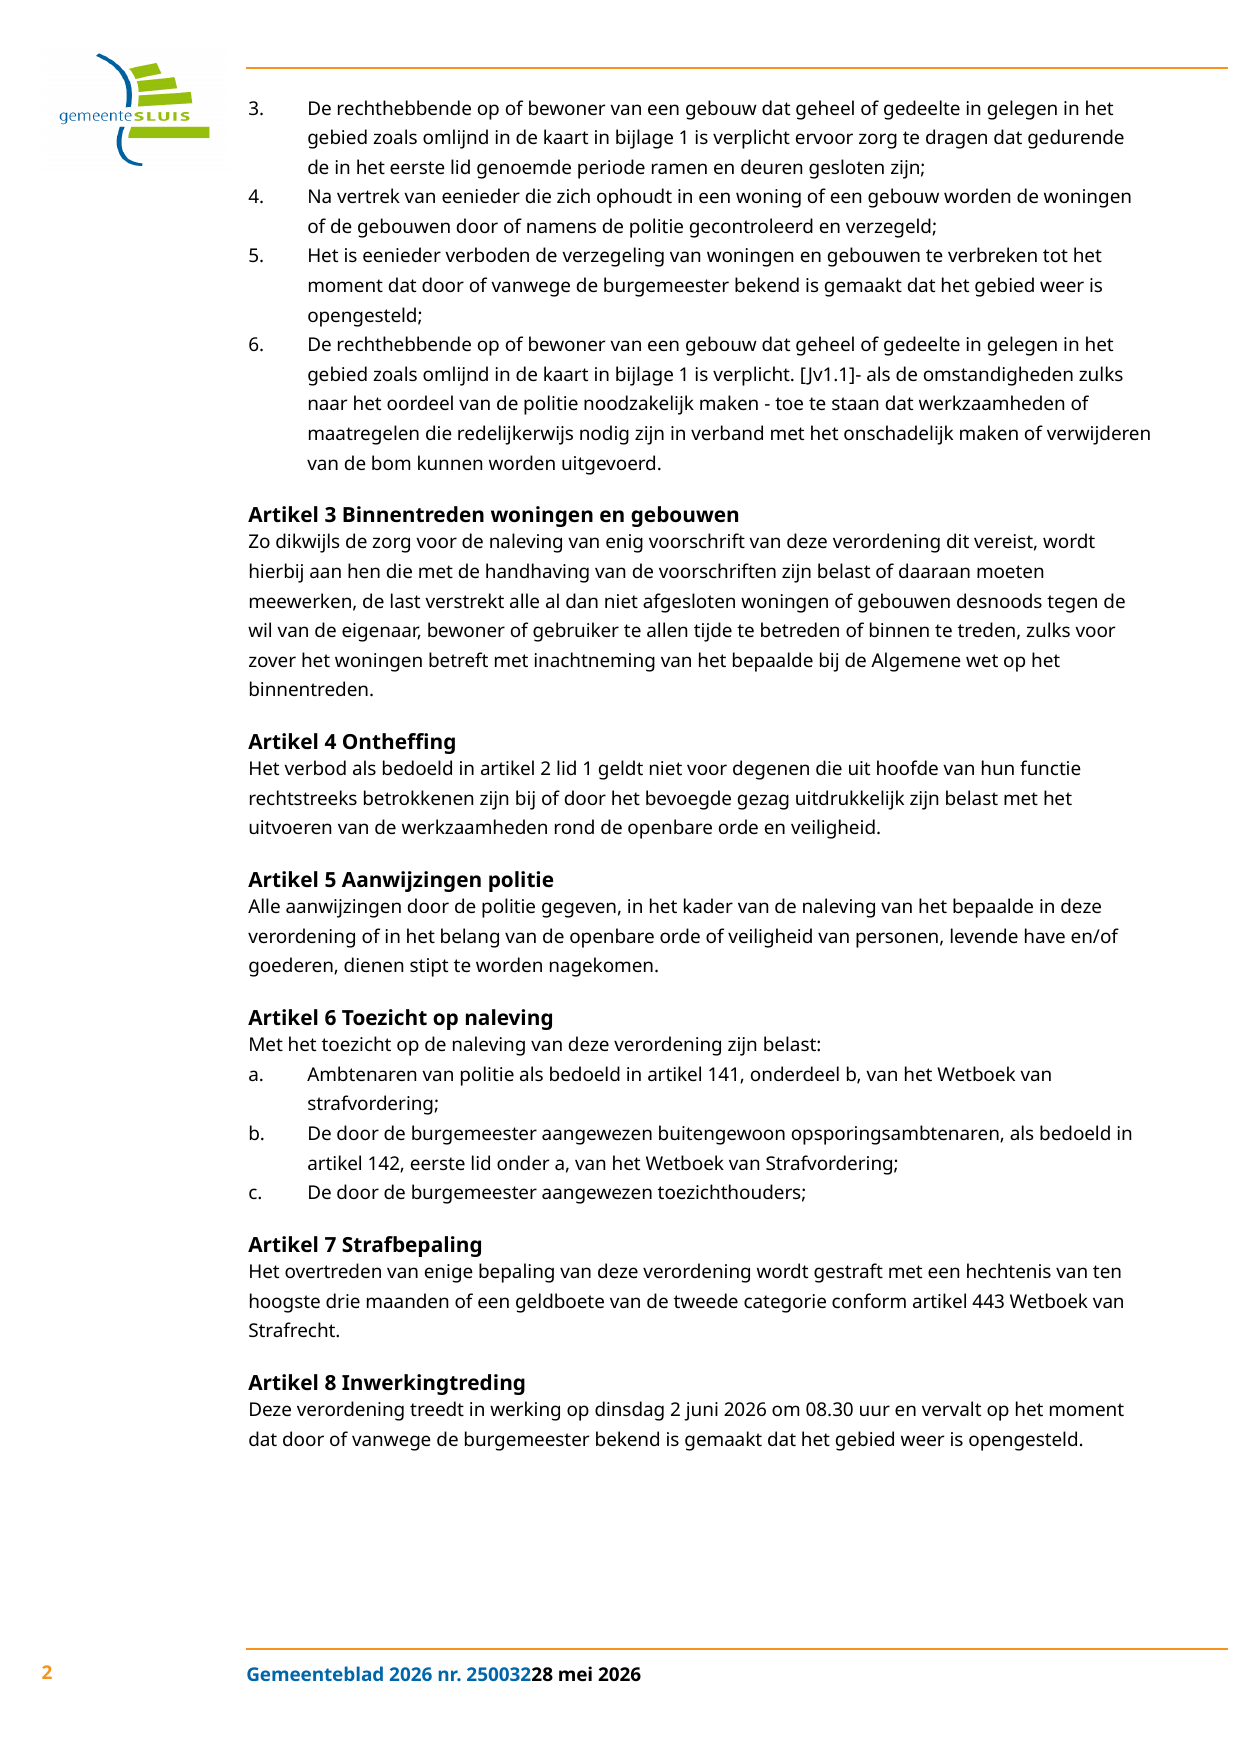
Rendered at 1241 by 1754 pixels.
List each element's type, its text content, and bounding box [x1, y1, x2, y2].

list De rechthebbende op of bewoner van een gebouw dat geheel of gedeelte in gelegen in het gebied zoals omlijnd in de kaart in bijlage 1 is verplicht ervoor zorg te dragen dat gedurende de in het eerste lid genoemde periode ramen en deuren gesloten zijn; [248, 95, 1152, 180]
text Het overtreden van enige bepaling van deze verordening wordt gestraft met een hechtenis van ten hoogste drie maanden of een geldboete van de tweede categorie conform artikel 443 Wetboek van Strafrecht. [248, 1258, 1152, 1343]
text Artikel 5 Aanwijzingen politie [248, 865, 1152, 893]
list Het is eenieder verboden de verzegeling van woningen en gebouwen te verbreken tot het moment dat door of vanwege de burgemeester bekend is gemaakt dat het gebied weer is opengesteld; [248, 243, 1152, 328]
text Artikel 8 Inwerkingtreding [248, 1368, 1152, 1396]
list Na vertrek van eenieder die zich ophoudt in een woning of een gebouw worden de woningen of de gebouwen door of namens de politie gecontroleerd en verzegeld; [248, 183, 1152, 239]
list Ambtenaren van politie als bedoeld in artikel 141, onderdeel b, van het Wetboek van strafvordering; [248, 1061, 1152, 1116]
list De door de burgemeester aangewezen buitengewoon opsporingsambtenaren, als bedoeld in artikel 142, eerste lid onder a, van het Wetboek van Strafvordering; [248, 1120, 1152, 1176]
text Alle aanwijzingen door de politie gegeven, in het kader van de naleving van het bepaalde in deze verordening of in het belang van de openbare orde of veiligheid van personen, levende have en/of goederen, dienen stipt te worden nagekomen. [248, 893, 1152, 978]
text Zo dikwijls de zorg voor de naleving van enig voorschrift van deze verordening dit vereist, wordt hierbij aan hen die met de handhaving van de voorschriften zijn belast of daaraan moeten meewerken, de last verstrekt alle al dan niet afgesloten woningen of gebouwen desnoods tegen de wil van de eigenaar, bewoner of gebruiker te allen tijde te betreden of binnen te treden, zulks voor zover het woningen betreft met inachtneming van het bepaalde bij de Algemene wet op het binnentreden. [248, 529, 1152, 702]
text Artikel 7 Strafbepaling [248, 1230, 1152, 1258]
text Het verbod als bedoeld in artikel 2 lid 1 geldt niet voor degenen die uit hoofde van hun functie rechtstreeks betrokkenen zijn bij of door het bevoegde gezag uitdrukkelijk zijn belast met het uitvoeren van de werkzaamheden rond de openbare orde en veiligheid. [248, 755, 1152, 840]
list De door de burgemeester aangewezen toezichthouders; [248, 1179, 1152, 1205]
picture [41, 47, 231, 172]
text Artikel 3 Binnentreden woningen en gebouwen [248, 500, 1152, 529]
list De rechthebbende op of bewoner van een gebouw dat geheel of gedeelte in gelegen in het gebied zoals omlijnd in de kaart in bijlage 1 is verplicht. [Jv1.1]- als de omstandigheden zulks naar het oordeel van de politie noodzakelijk maken - toe te staan dat werkzaamheden of maatregelen die redelijkerwijs nodig zijn in verband met het onschadelijk maken of verwijderen van de bom kunnen worden uitgevoerd. [248, 331, 1152, 476]
text Met het toezicht op de naleving van deze verordening zijn belast: [248, 1031, 1152, 1057]
text Deze verordening treedt in werking op dinsdag 2 juni 2026 om 08.30 uur en vervalt op het moment dat door of vanwege de burgemeester bekend is gemaakt dat het gebied weer is opengesteld. [248, 1396, 1152, 1452]
text Artikel 6 Toezicht op naleving [248, 1003, 1152, 1031]
text Artikel 4 Ontheffing [248, 727, 1152, 755]
